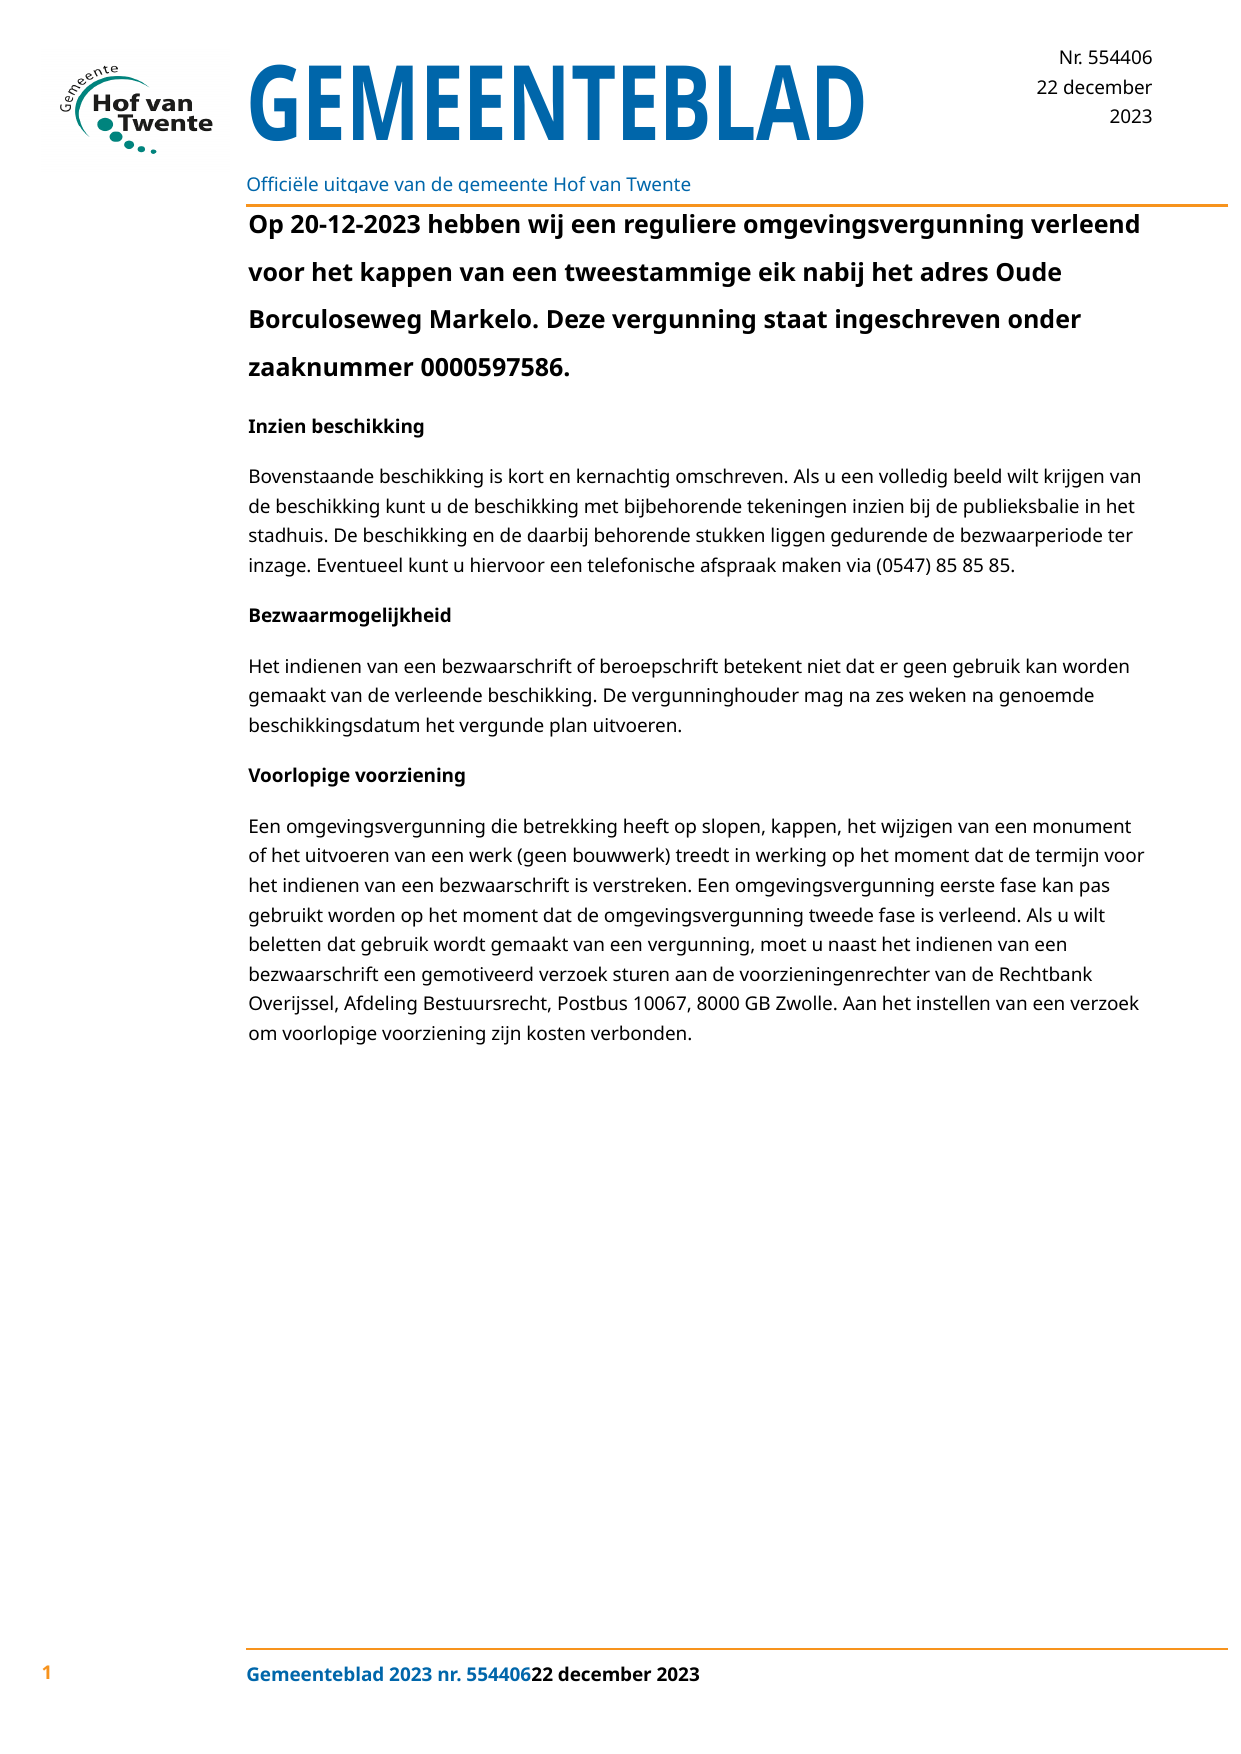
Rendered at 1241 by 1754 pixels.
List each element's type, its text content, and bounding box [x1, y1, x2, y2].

picture [41, 47, 231, 172]
text Bezwaarmogelijkheid [248, 603, 1152, 628]
text Een omgevingsvergunning die betrekking heeft op slopen, kappen, het wijzigen van een monument of het uitvoeren van een werk (geen bouwwerk) treedt in werking op het moment dat de termijn voor het indienen van een bezwaarschrift is verstreken. Een omgevingsvergunning eerste fase kan pas gebruikt worden op het moment dat de omgevingsvergunning tweede fase is verleend. Als u wilt beletten dat gebruik wordt gemaakt van een vergunning, moet u naast het indienen van een bezwaarschrift een gemotiveerd verzoek sturen aan de voorzieningenrechter van de Rechtbank Overijssel, Afdeling Bestuursrecht, Postbus 10067, 8000 GB Zwolle. Aan het instellen van een verzoek om voorlopige voorziening zijn kosten verbonden. [248, 813, 1152, 1046]
text Bovenstaande beschikking is kort en kernachtig omschreven. Als u een volledig beeld wilt krijgen van de beschikking kunt u de beschikking met bijbehorende tekeningen inzien bij de publieksbalie in het stadhuis. De beschikking en de daarbij behorende stukken liggen gedurende de bezwaarperiode ter inzage. Eventueel kunt u hiervoor een telefonische afspraak maken via (0547) 85 85 85. [248, 463, 1152, 578]
text Het indienen van een bezwaarschrift of beroepschrift betekent niet dat er geen gebruik kan worden gemaakt van de verleende beschikking. De vergunninghouder mag na zes weken na genoemde beschikkingsdatum het vergunde plan uitvoeren. [248, 653, 1152, 738]
text Voorlopige voorziening [248, 763, 1152, 788]
text Inzien beschikking [248, 413, 1152, 439]
text Op 20-12-2023 hebben wij een reguliere omgevingsvergunning verleend voor het kappen van een tweestammige eik nabij het adres Oude Borculoseweg Markelo. Deze vergunning staat ingeschreven onder zaaknummer 0000597586. [248, 207, 1152, 384]
